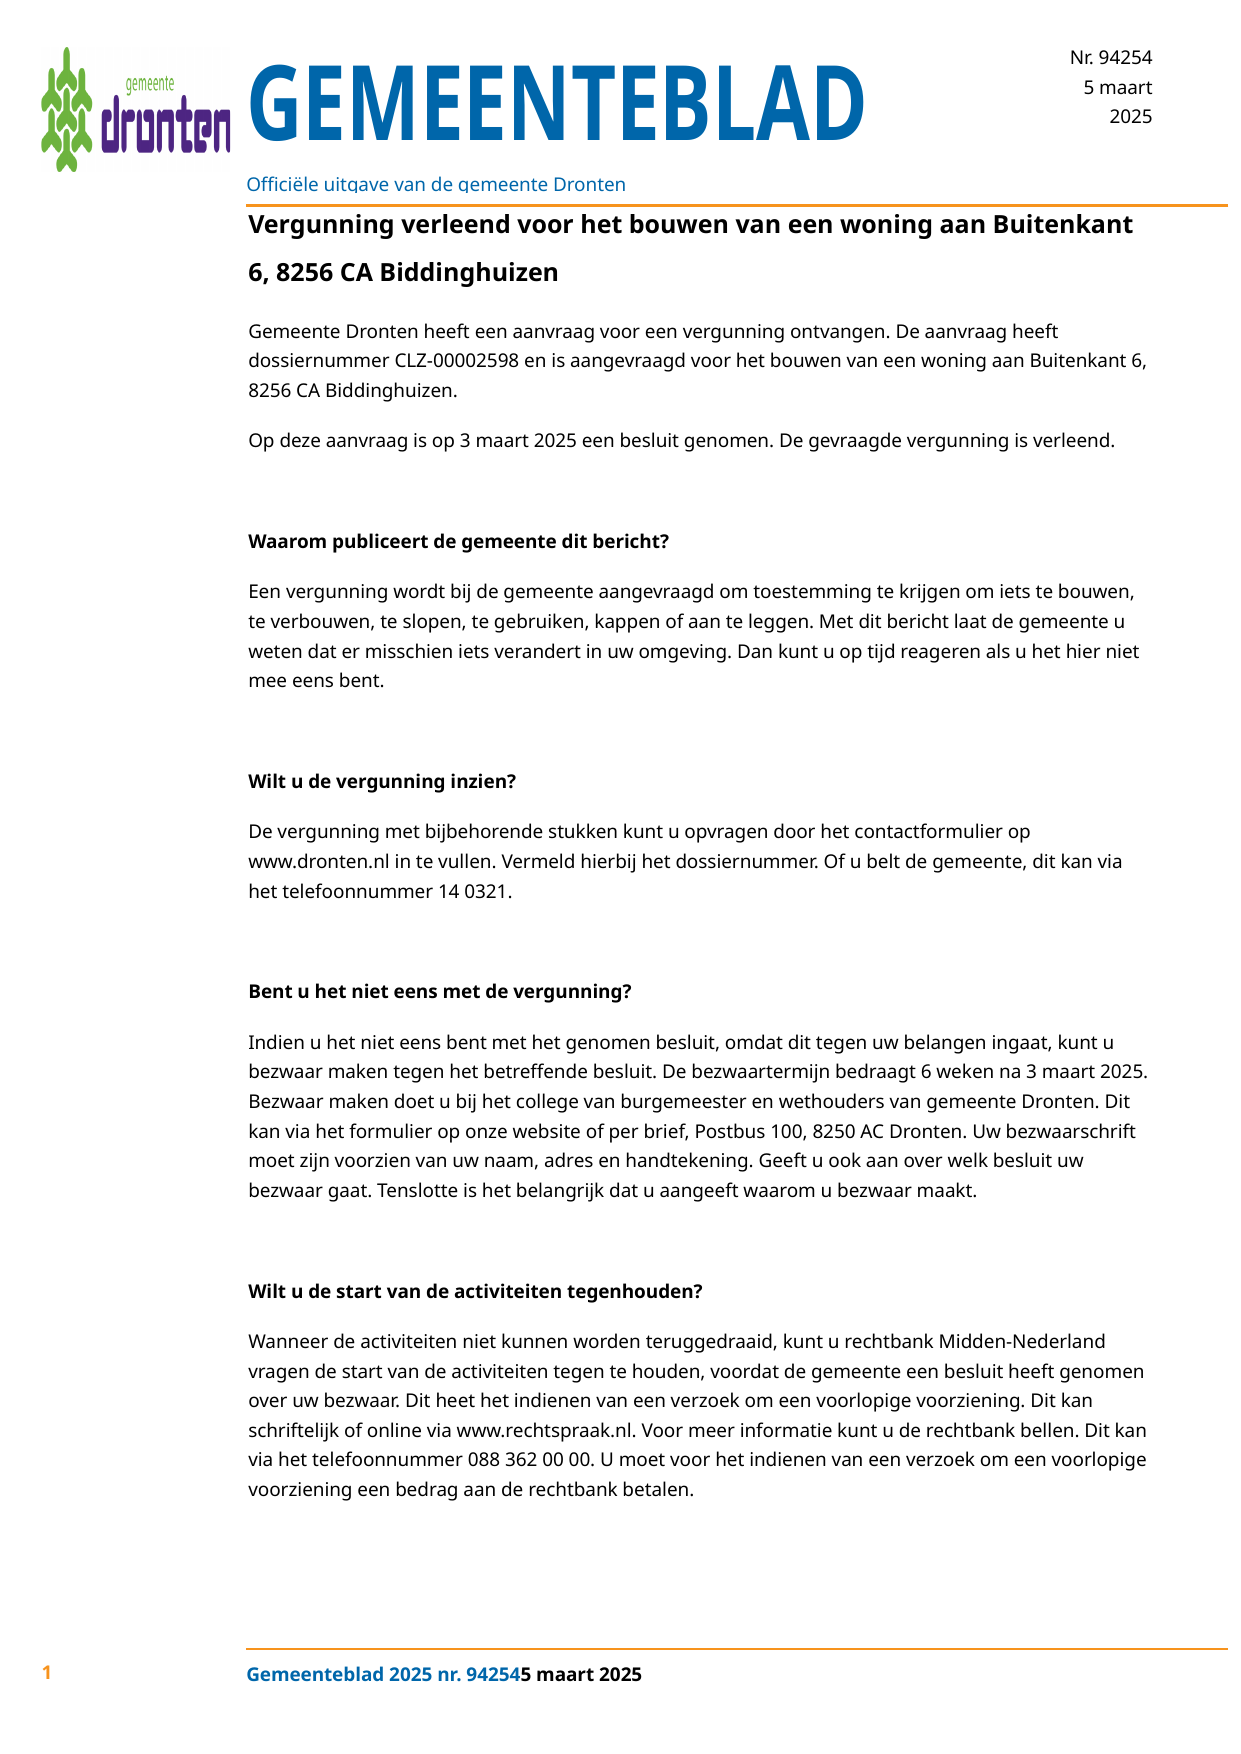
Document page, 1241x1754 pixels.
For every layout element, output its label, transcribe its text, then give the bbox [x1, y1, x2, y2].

text Een vergunning wordt bij de gemeente aangevraagd om toestemming te krijgen om iets te bouwen, te verbouwen, te slopen, te gebruiken, kappen of aan te leggen. Met dit bericht laat de gemeente u weten dat er misschien iets verandert in uw omgeving. Dan kunt u op tijd reageren als u het hier niet mee eens bent. [248, 579, 1152, 693]
text Indien u het niet eens bent met het genomen besluit, omdat dit tegen uw belangen ingaat, kunt u bezwaar maken tegen het betreffende besluit. De bezwaartermijn bedraagt 6 weken na 3 maart 2025. Bezwaar maken doet u bij het college van burgemeester en wethouders van gemeente Dronten. Dit kan via het formulier op onze website of per brief, Postbus 100, 8250 AC Dronten. Uw bezwaarschrift moet zijn voorzien van uw naam, adres en handtekening. Geeft u ook aan over welk besluit uw bezwaar gaat. Tenslotte is het belangrijk dat u aangeeft waarom u bezwaar maakt. [248, 1029, 1152, 1203]
text Vergunning verleend voor het bouwen van een woning aan Buitenkant 6, 8256 CA Biddinghuizen [248, 207, 1152, 288]
text Wilt u de start van de activiteiten tegenhouden? [248, 1278, 1152, 1304]
text De vergunning met bijbehorende stukken kunt u opvragen door het contactformulier op www.dronten.nl in te vullen. Vermeld hierbij het dossiernummer. Of u belt de gemeente, dit kan via het telefoonnummer 14 0321. [248, 819, 1152, 904]
text Wanneer de activiteiten niet kunnen worden teruggedraaid, kunt u rechtbank Midden-Nederland vragen de start van de activiteiten tegen te houden, voordat de gemeente een besluit heeft genomen over uw bezwaar. Dit heet het indienen van een verzoek om een voorlopige voorziening. Dit kan schriftelijk of online via www.rechtspraak.nl. Voor meer informatie kunt u de rechtbank bellen. Dit kan via het telefoonnummer 088 362 00 00. U moet voor het indienen van een verzoek om een voorlopige voorziening een bedrag aan de rechtbank betalen. [248, 1328, 1152, 1502]
text Waarom publiceert de gemeente dit bericht? [248, 528, 1152, 554]
text Wilt u de vergunning inzien? [248, 768, 1152, 794]
text Bent u het niet eens met de vergunning? [248, 979, 1152, 1004]
text Op deze aanvraag is op 3 maart 2025 een besluit genomen. De gevraagde vergunning is verleend. [248, 427, 1152, 453]
picture [41, 47, 231, 172]
text Gemeente Dronten heeft een aanvraag voor een vergunning ontvangen. De aanvraag heeft dossiernummer CLZ-00002598 en is aangevraagd voor het bouwen van een woning aan Buitenkant 6, 8256 CA Biddinghuizen. [248, 318, 1152, 403]
